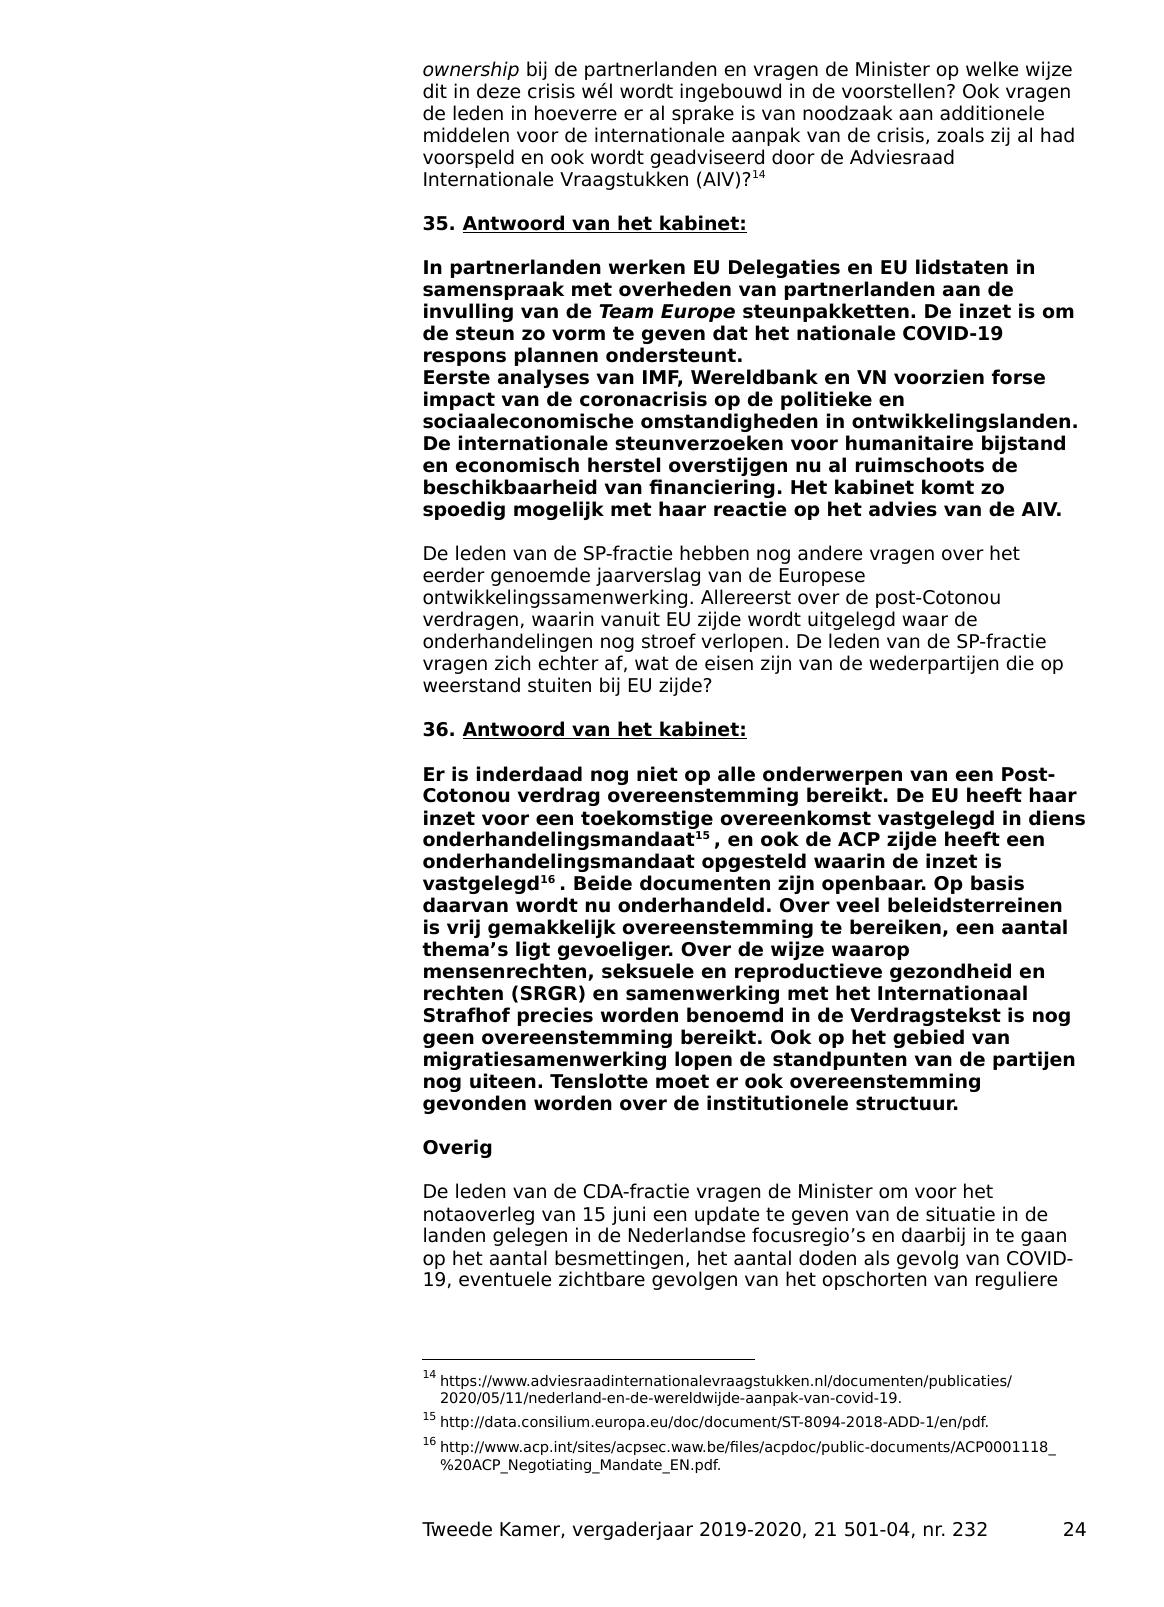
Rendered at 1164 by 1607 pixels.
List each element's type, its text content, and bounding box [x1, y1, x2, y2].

text Eerste analyses van IMF, Wereldbank en VN voorzien forse impact van de coronacrisis op de politieke en sociaaleconomische omstandigheden in ontwikkelingslanden. De internationale steunverzoeken voor humanitaire bijstand en economisch herstel overstijgen nu al ruimschoots de beschikbaarheid van financiering. Het kabinet komt zo spoedig mogelijk met haar reactie op het advies van de AIV. [422, 367, 1087, 521]
text https://www.adviesraadinternationalevraagstukken.nl/documenten/publicaties/2020/05/11/nederland-en-de-wereldwijde-aanpak-van-covid-19. [422, 1368, 1087, 1407]
text http://data.consilium.europa.eu/doc/document/ST-8094-2018-ADD-1/en/pdf. [422, 1410, 1087, 1432]
text ownership bij de partnerlanden en vragen de Minister op welke wijze dit in deze crisis wél wordt ingebouwd in de voorstellen? Ook vragen de leden in hoeverre er al sprake is van noodzaak aan additionele middelen voor de internationale aanpak van de crisis, zoals zij al had voorspeld en ook wordt geadviseerd door de Adviesraad Internationale Vraagstukken (AIV)? [422, 59, 1087, 191]
text In partnerlanden werken EU Delegaties en EU lidstaten in samenspraak met overheden van partnerlanden aan de invulling van de Team Europe steunpakketten. De inzet is om de steun zo vorm te geven dat het nationale COVID-19 respons plannen ondersteunt. [422, 257, 1087, 367]
subtitle 35. Antwoord van het kabinet: [422, 213, 1087, 235]
subtitle 36. Antwoord van het kabinet: [422, 719, 1087, 741]
text Er is inderdaad nog niet op alle onderwerpen van een Post-Cotonou verdrag overeenstemming bereikt. De EU heeft haar inzet voor een toekomstige overeenkomst vastgelegd in diens onderhandelingsmandaat, en ook de ACP zijde heeft een onderhandelingsmandaat opgesteld waarin de inzet is vastgelegd. Beide documenten zijn openbaar. Op basis daarvan wordt nu onderhandeld. Over veel beleidsterreinen is vrij gemakkelijk overeenstemming te bereiken, een aantal thema’s ligt gevoeliger. Over de wijze waarop mensenrechten, seksuele en reproductieve gezondheid en rechten (SRGR) en samenwerking met het Internationaal Strafhof precies worden benoemd in de Verdragstekst is nog geen overeenstemming bereikt. Ook op het gebied van migratiesamenwerking lopen de standpunten van de partijen nog uiteen. Tenslotte moet er ook overeenstemming gevonden worden over de institutionele structuur. [422, 763, 1087, 1115]
text http://www.acp.int/sites/acpsec.waw.be/files/acpdoc/public-documents/ACP0001118_%20ACP_Negotiating_Mandate_EN.pdf. [422, 1435, 1087, 1474]
subtitle Overig [422, 1137, 1087, 1159]
text De leden van de CDA-fractie vragen de Minister om voor het notaoverleg van 15 juni een update te geven van de situatie in de landen gelegen in de Nederlandse focusregio’s en daarbij in te gaan op het aantal besmettingen, het aantal doden als gevolg van COVID-19, eventuele zichtbare gevolgen van het opschorten van reguliere [422, 1181, 1087, 1291]
text De leden van de SP-fractie hebben nog andere vragen over het eerder genoemde jaarverslag van de Europese ontwikkelingssamenwerking. Allereerst over de post-Cotonou verdragen, waarin vanuit EU zijde wordt uitgelegd waar de onderhandelingen nog stroef verlopen. De leden van de SP-fractie vragen zich echter af, wat de eisen zijn van de wederpartijen die op weerstand stuiten bij EU zijde? [422, 543, 1087, 697]
